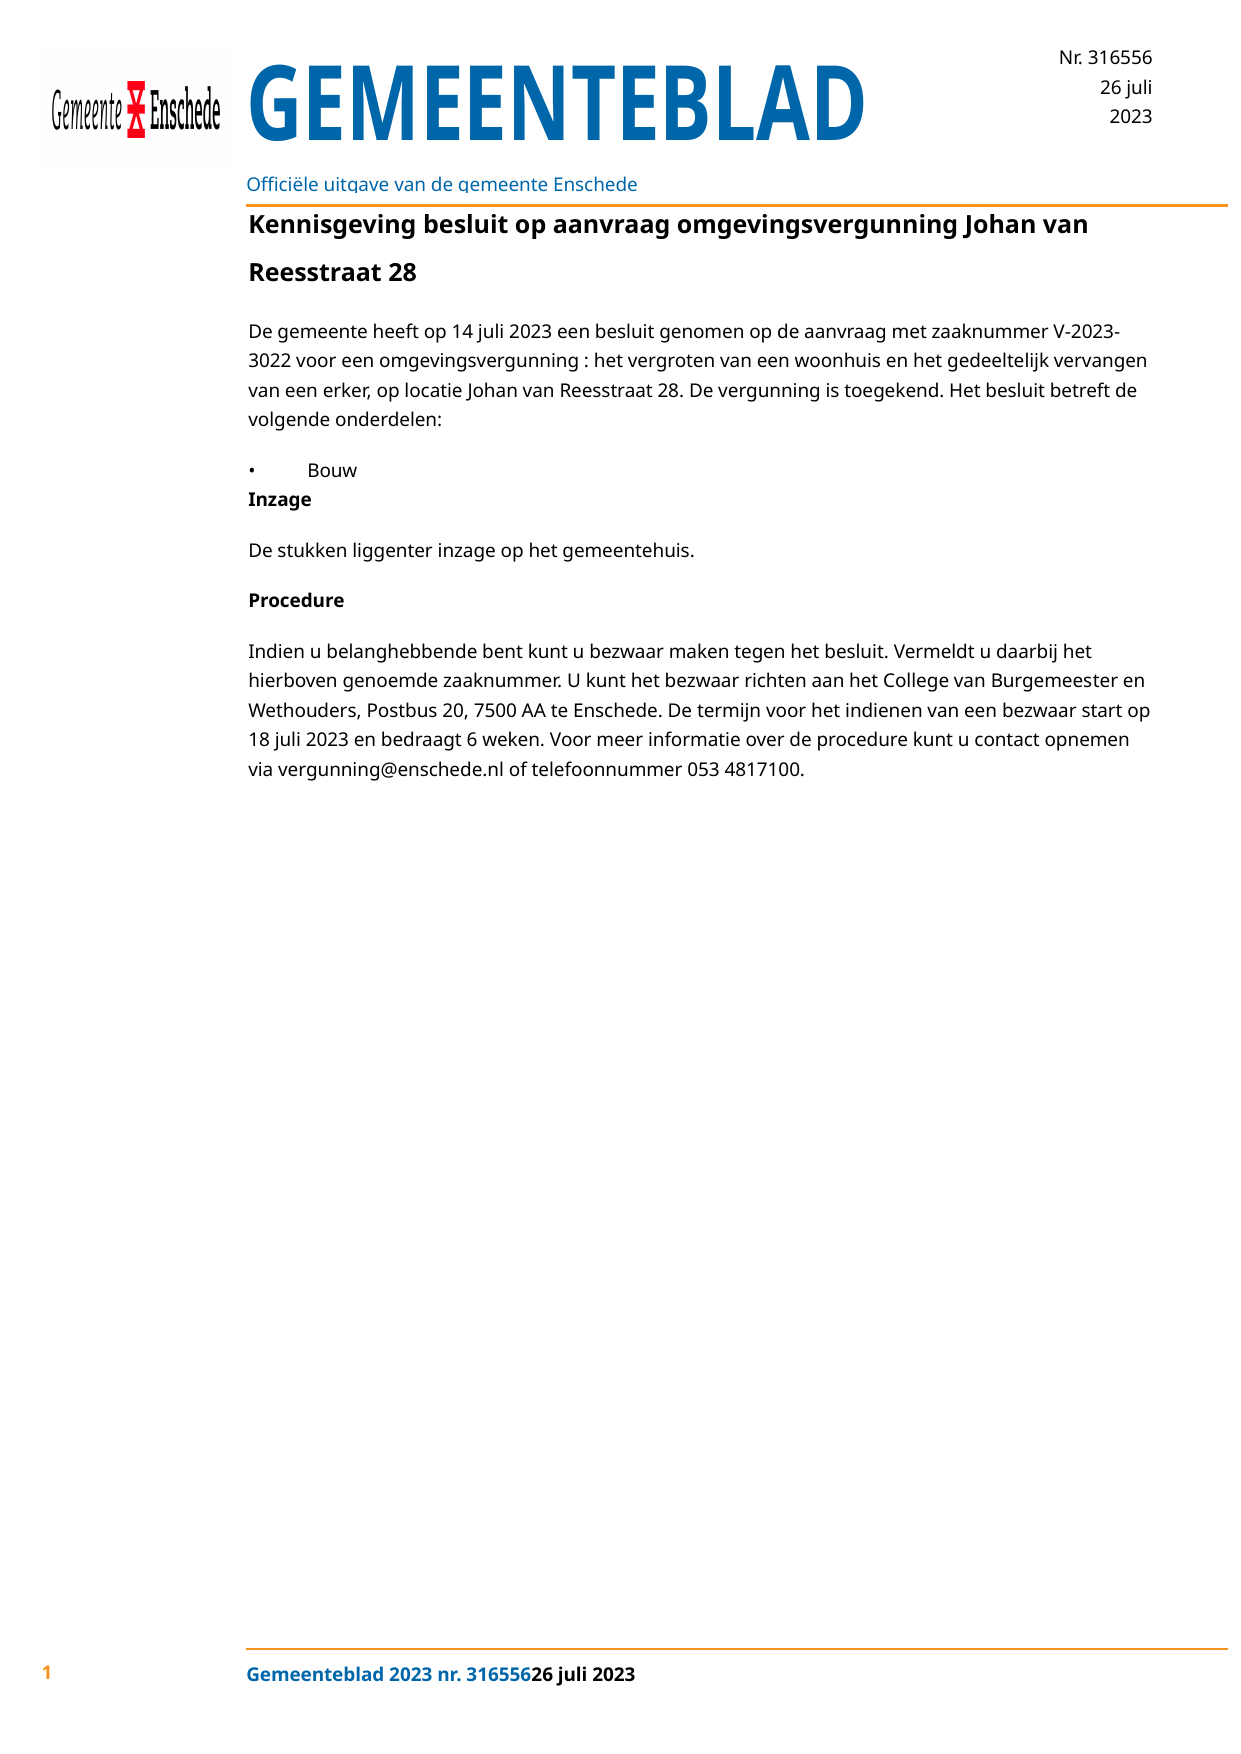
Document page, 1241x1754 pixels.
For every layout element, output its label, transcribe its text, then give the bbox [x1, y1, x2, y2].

text De stukken liggenter inzage op het gemeentehuis. [248, 537, 1152, 563]
text Procedure [248, 587, 1152, 613]
picture [41, 47, 231, 172]
text Kennisgeving besluit op aanvraag omgevingsvergunning Johan van Reesstraat 28 [248, 207, 1152, 288]
text Indien u belanghebbende bent kunt u bezwaar maken tegen het besluit. Vermeldt u daarbij het hierboven genoemde zaaknummer. U kunt het bezwaar richten aan het College van Burgemees­ter en Wethouders, Postbus 20, 7500 AA te Enschede. De termijn voor het indienen van een bezwaar start op 18 juli 2023 en bedraagt 6 weken. Voor meer informatie over de procedure kunt u contact opnemen via vergunning@enschede.nl of telefoonnummer 053 4817100. [248, 638, 1152, 782]
list Bouw [248, 457, 1152, 483]
text Inzage [248, 487, 1152, 512]
text De gemeente heeft op 14 juli 2023 een besluit genomen op de aanvraag met zaaknummer V-2023-3022 voor een omgevingsvergunning : het vergroten van een woonhuis en het gedeeltelijk vervangen van een erker, op locatie Johan van Reesstraat 28. De vergunning is toegekend. Het besluit betreft de volgende onderdelen: [248, 318, 1152, 432]
